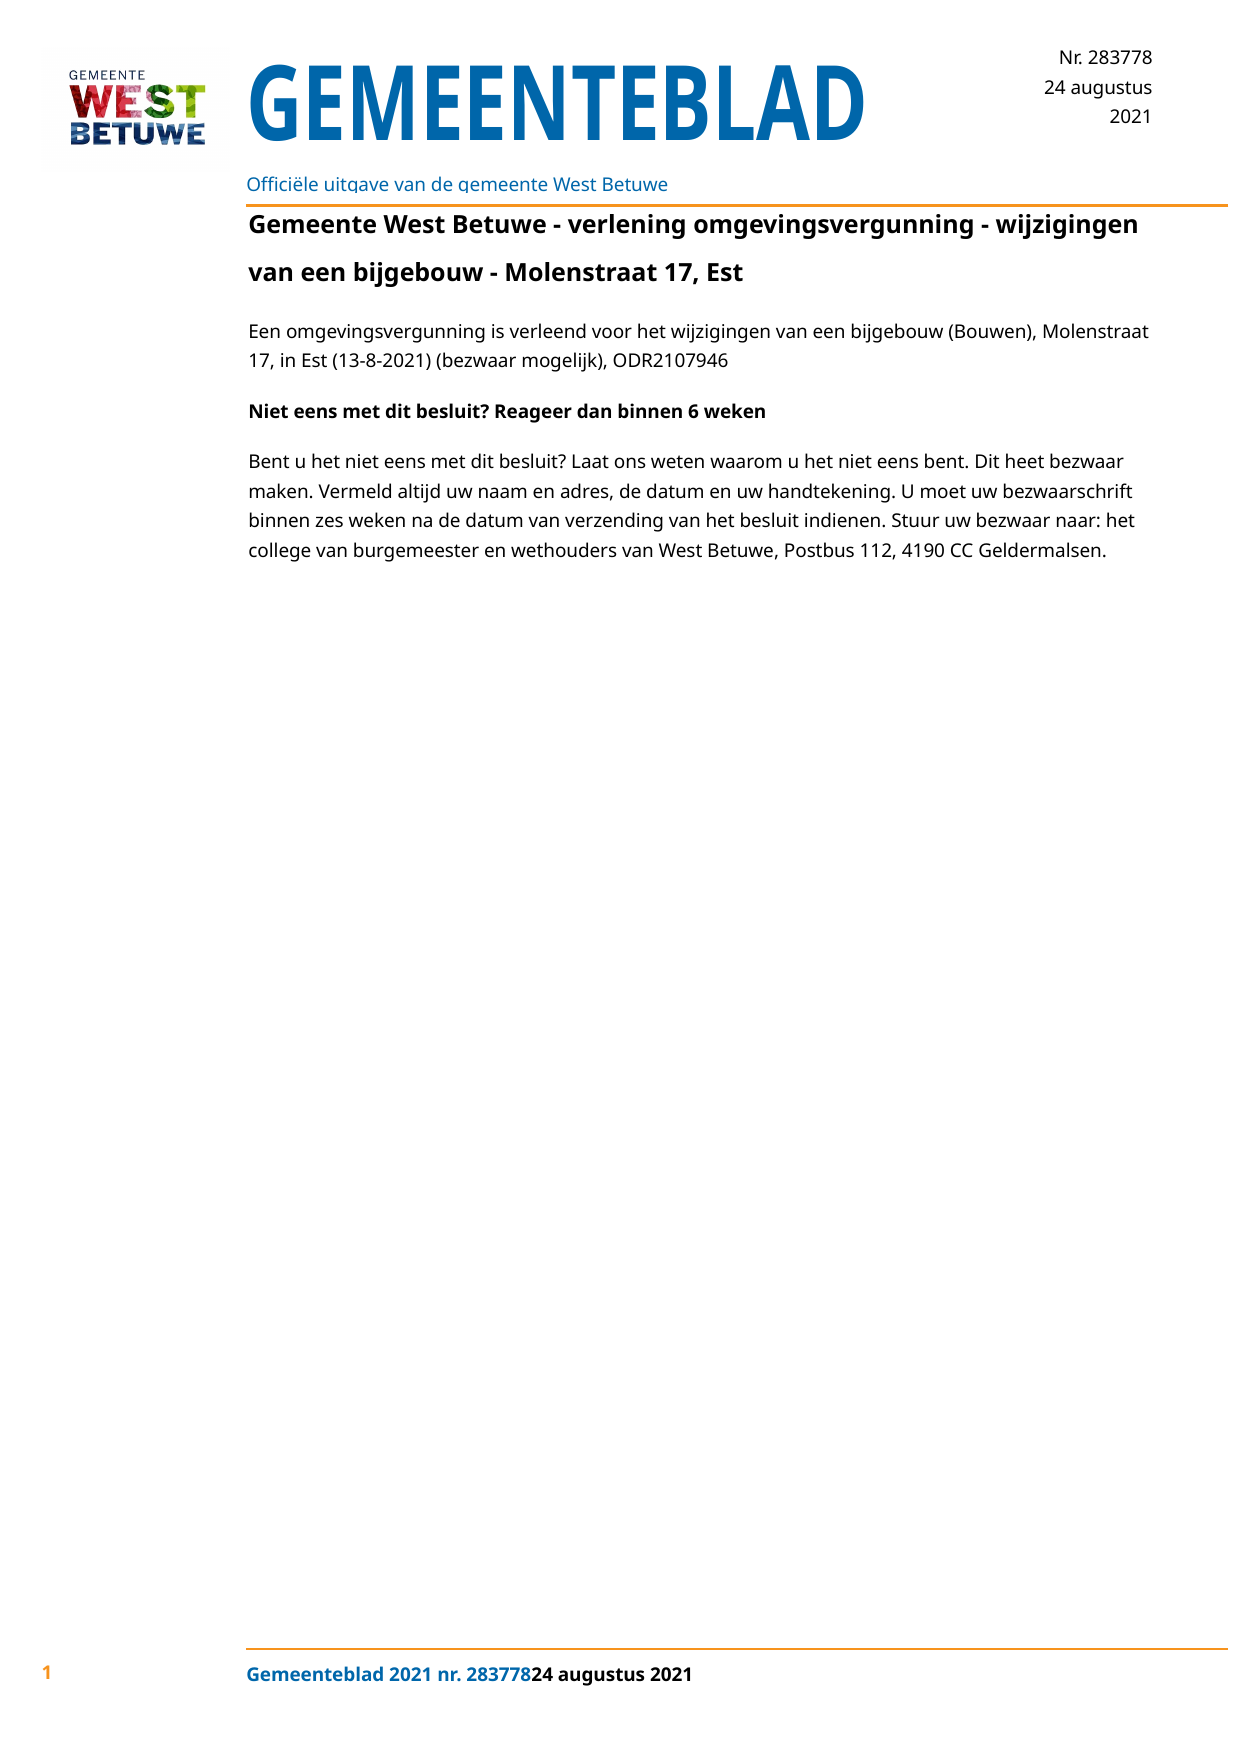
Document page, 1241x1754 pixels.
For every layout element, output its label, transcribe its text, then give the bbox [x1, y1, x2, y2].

text Een omgevingsvergunning is verleend voor het wijzigingen van een bijgebouw (Bouwen), Molenstraat 17, in Est (13-8-2021) (bezwaar mogelijk), ODR2107946 [248, 318, 1152, 373]
text Niet eens met dit besluit? Reageer dan binnen 6 weken [248, 398, 1152, 424]
picture [41, 47, 231, 172]
text Bent u het niet eens met dit besluit? Laat ons weten waarom u het niet eens bent. Dit heet bezwaar maken. Vermeld altijd uw naam en adres, de datum en uw handtekening. U moet uw bezwaarschrift binnen zes weken na de datum van verzending van het besluit indienen. Stuur uw bezwaar naar: het college van burgemeester en wethouders van West Betuwe, Postbus 112, 4190 CC Geldermalsen. [248, 448, 1152, 563]
text Gemeente West Betuwe - verlening omgevingsvergunning - wijzigingen van een bijgebouw - Molenstraat 17, Est [248, 207, 1152, 288]
